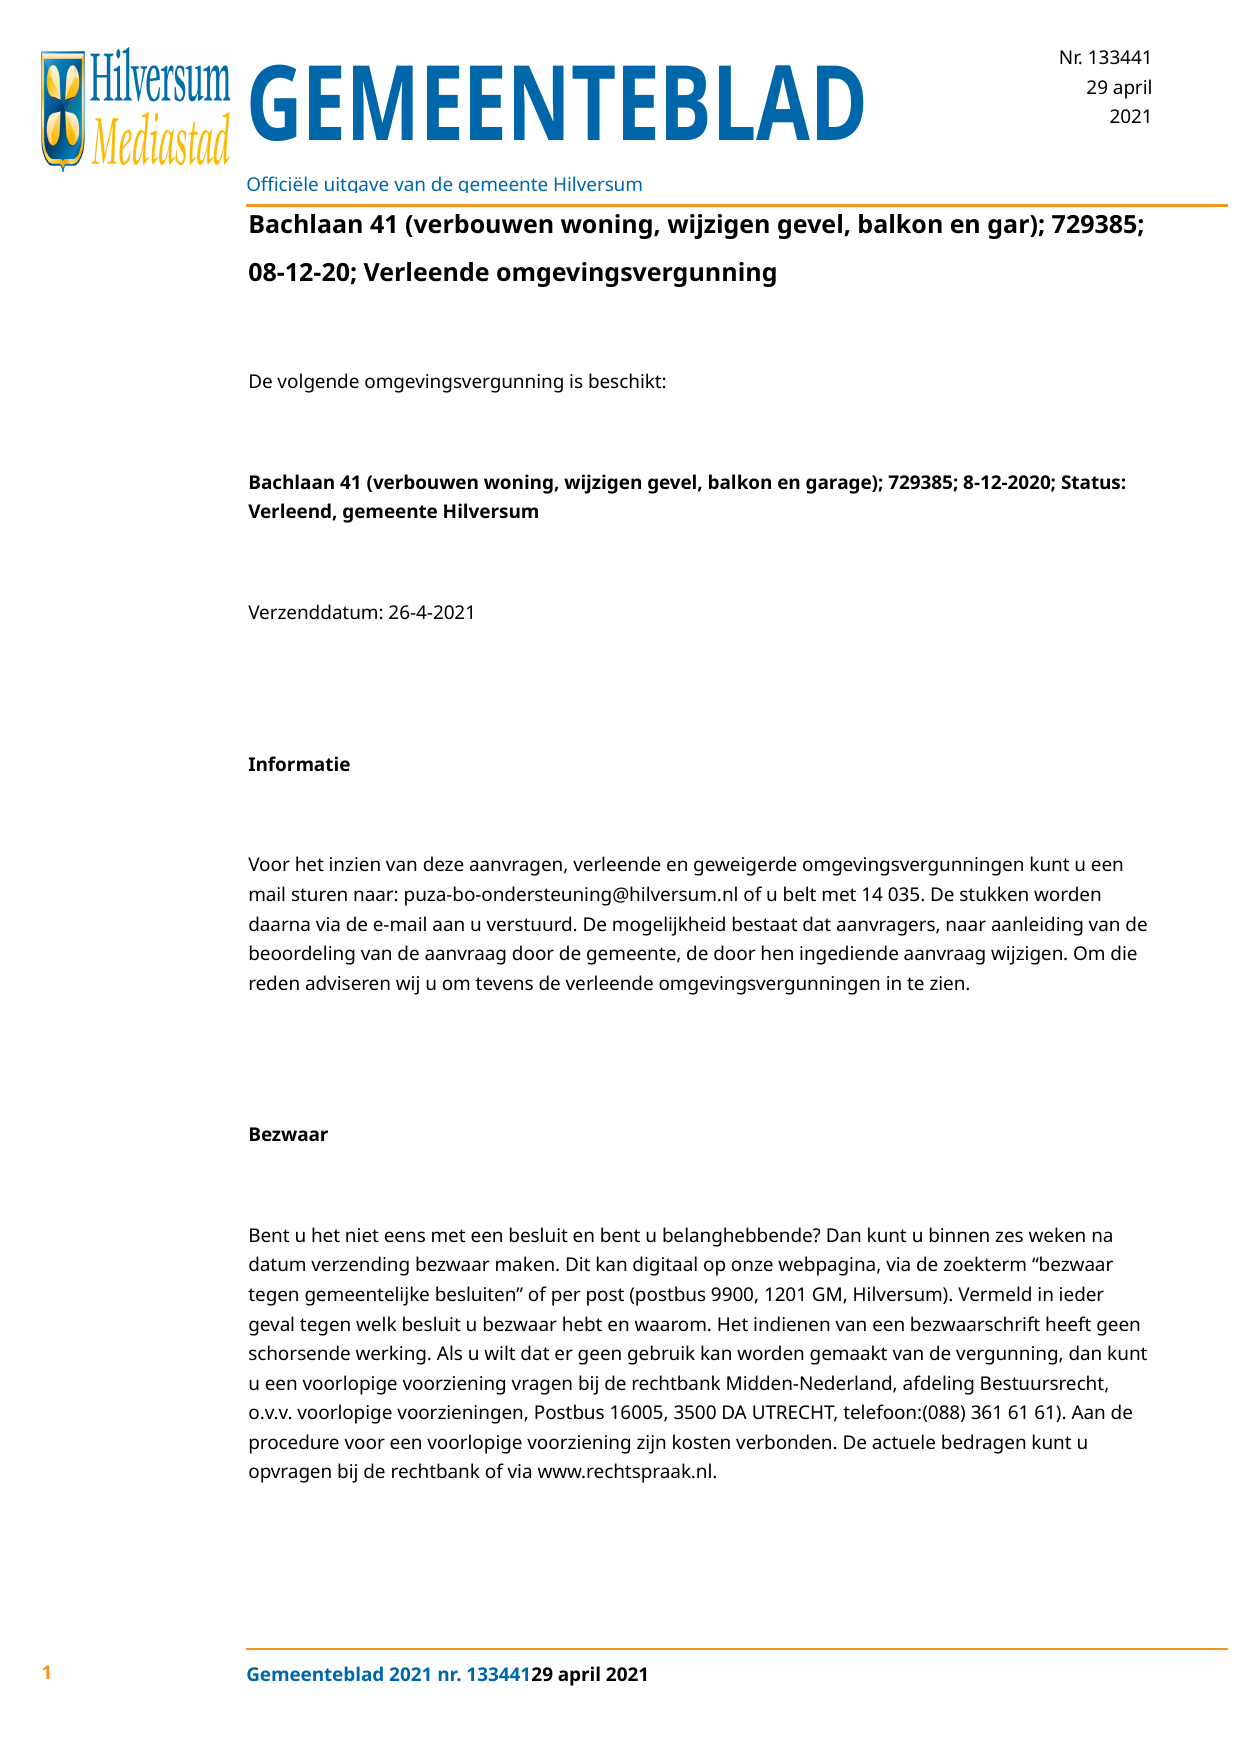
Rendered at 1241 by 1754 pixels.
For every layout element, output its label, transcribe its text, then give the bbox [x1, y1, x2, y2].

text Verzenddatum: 26-4-2021 [248, 599, 1152, 625]
text Voor het inzien van deze aanvragen, verleende en geweigerde omgevingsvergunningen kunt u een mail sturen naar: puza-bo-ondersteuning@hilversum.nl of u belt met 14 035. De stukken worden daarna via de e-mail aan u verstuurd. De mogelijkheid bestaat dat aanvragers, naar aanleiding van de beoordeling van de aanvraag door de gemeente, de door hen ingediende aanvraag wijzigen. Om die reden adviseren wij u om tevens de verleende omgevingsvergunningen in te zien. [248, 852, 1152, 996]
picture [41, 47, 231, 172]
text De volgende omgevingsvergunning is beschikt: [248, 368, 1152, 394]
text Bachlaan 41 (verbouwen woning, wijzigen gevel, balkon en gar); 729385; 08-12-20; Verleende omgevingsvergunning [248, 207, 1152, 288]
text Bezwaar [248, 1121, 1152, 1147]
text Bent u het niet eens met een besluit en bent u belanghebbende? Dan kunt u binnen zes weken na datum verzending bezwaar maken. Dit kan digitaal op onze webpagina, via de zoekterm “bezwaar tegen gemeentelijke besluiten” of per post (postbus 9900, 1201 GM, Hilversum). Vermeld in ieder geval tegen welk besluit u bezwaar hebt en waarom. Het indienen van een bezwaarschrift heeft geen schorsende werking. Als u wilt dat er geen gebruik kan worden gemaakt van de vergunning, dan kunt u een voorlopige voorziening vragen bij de rechtbank Midden-Nederland, afdeling Bestuursrecht, o.v.v. voorlopige voorzieningen, Postbus 16005, 3500 DA UTRECHT, telefoon:(088) 361 61 61). Aan de procedure voor een voorlopige voorziening zijn kosten verbonden. De actuele bedragen kunt u opvragen bij de rechtbank of via www.rechtspraak.nl. [248, 1222, 1152, 1484]
text Informatie [248, 751, 1152, 777]
text Bachlaan 41 (verbouwen woning, wijzigen gevel, balkon en garage); 729385; 8-12-2020; Status: Verleend, gemeente Hilversum [248, 469, 1152, 524]
